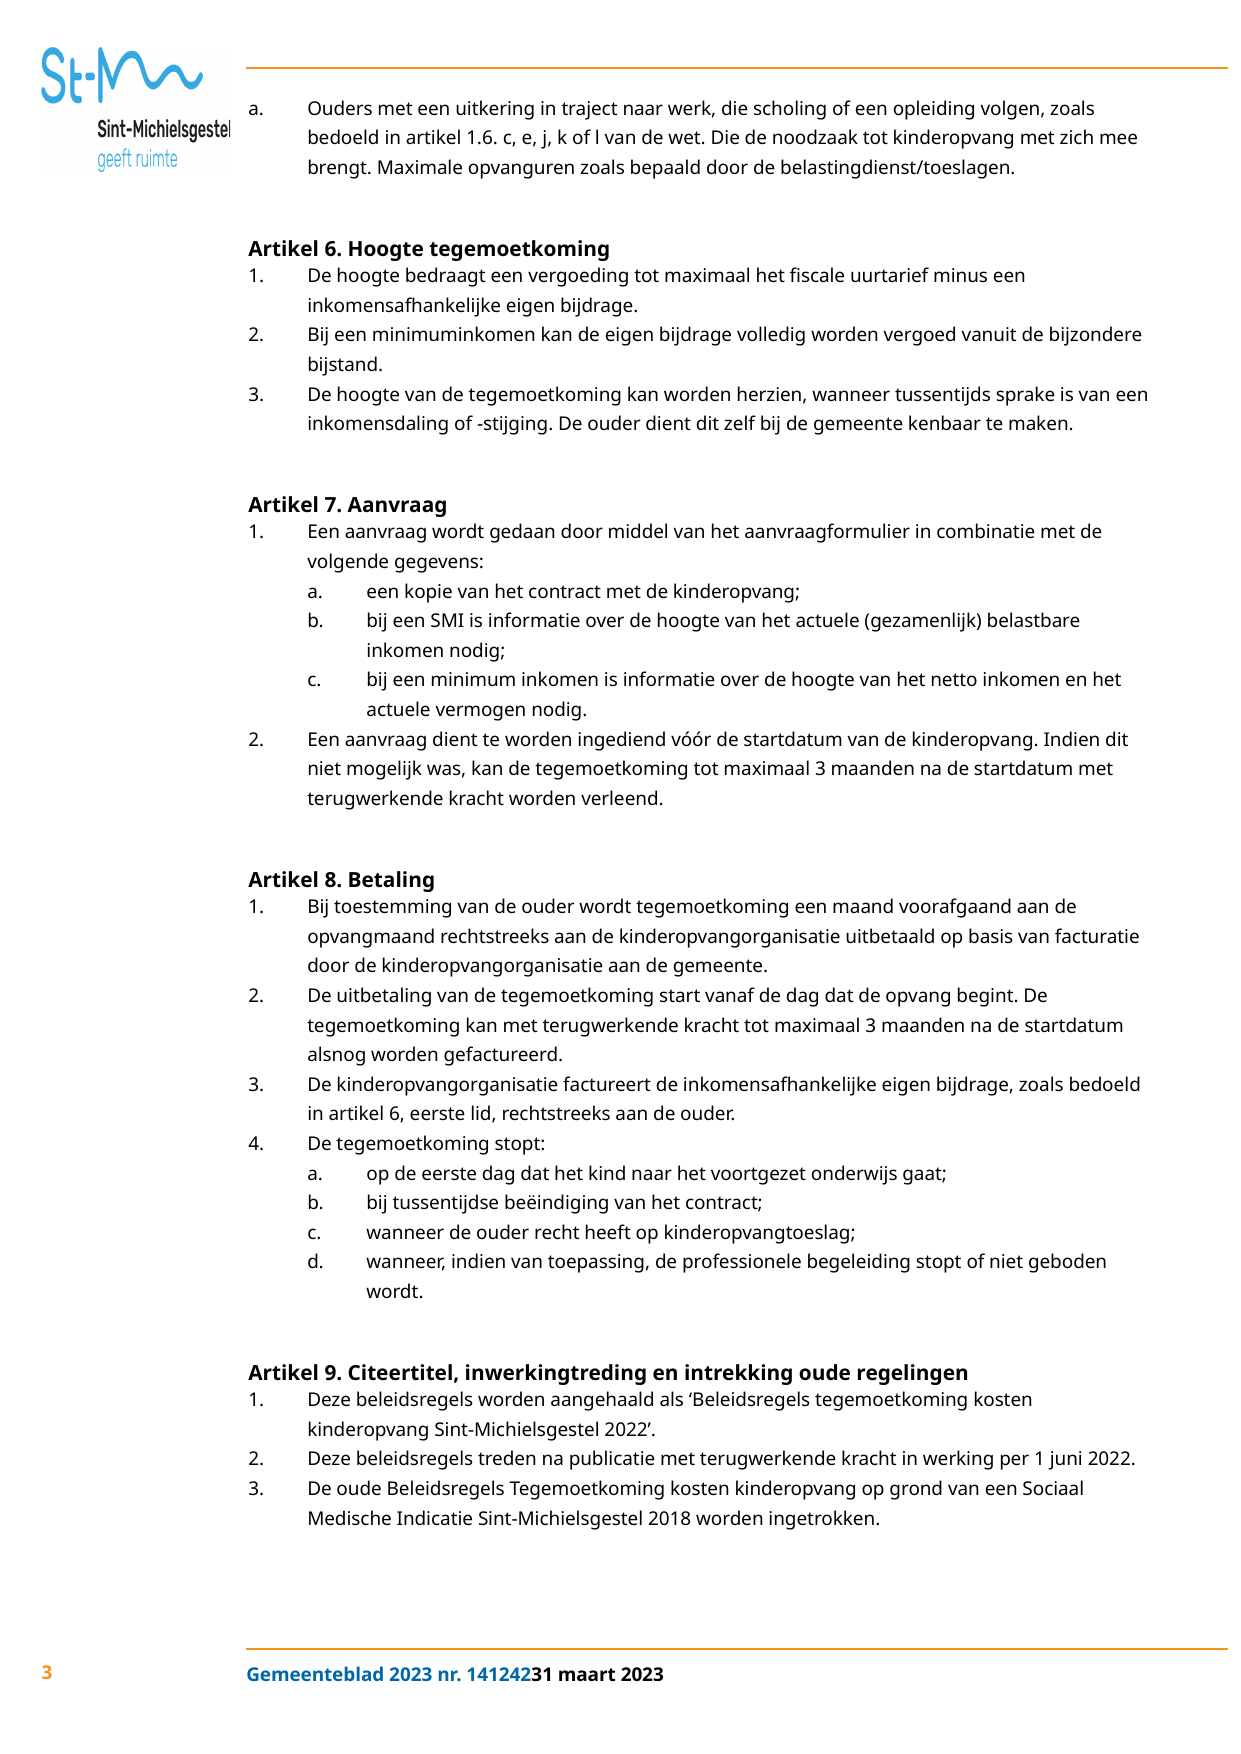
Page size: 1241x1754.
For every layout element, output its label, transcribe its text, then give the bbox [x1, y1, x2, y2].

text Artikel 8. Betaling [248, 865, 1152, 893]
list wanneer de ouder recht heeft op kinderopvangtoeslag; [307, 1219, 1152, 1244]
list Een aanvraag wordt gedaan door middel van het aanvraagformulier in combinatie met de volgende gegevens: [248, 519, 1152, 574]
list Bij een minimuminkomen kan de eigen bijdrage volledig worden vergoed vanuit de bijzondere bijstand. [248, 322, 1152, 377]
list De tegemoetkoming stopt: [248, 1130, 1152, 1156]
list Bij toestemming van de ouder wordt tegemoetkoming een maand voorafgaand aan de opvangmaand rechtstreeks aan de kinderopvangorganisatie uitbetaald op basis van facturatie door de kinderopvangorganisatie aan de gemeente. [248, 893, 1152, 978]
list De hoogte van de tegemoetkoming kan worden herzien, wanneer tussentijds sprake is van een inkomensdaling of -stijging. De ouder dient dit zelf bij de gemeente kenbaar te maken. [248, 381, 1152, 436]
list Deze beleidsregels treden na publicatie met terugwerkende kracht in werking per 1 juni 2022. [248, 1446, 1152, 1471]
text Artikel 9. Citeertitel, inwerkingtreding en intrekking oude regelingen [248, 1358, 1152, 1386]
list De uitbetaling van de tegemoetkoming start vanaf de dag dat de opvang begint. De tegemoetkoming kan met terugwerkende kracht tot maximaal 3 maanden na de startdatum alsnog worden gefactureerd. [248, 982, 1152, 1067]
list wanneer, indien van toepassing, de professionele begeleiding stopt of niet geboden wordt. [307, 1248, 1152, 1304]
list bij een SMI is informatie over de hoogte van het actuele (gezamenlijk) belastbare inkomen nodig; [307, 607, 1152, 663]
list op de eerste dag dat het kind naar het voortgezet onderwijs gaat; [307, 1160, 1152, 1185]
text Artikel 7. Aanvraag [248, 490, 1152, 519]
list De oude Beleidsregels Tegemoetkoming kosten kinderopvang op grond van een Sociaal Medische Indicatie Sint-Michielsgestel 2018 worden ingetrokken. [248, 1475, 1152, 1531]
list Deze beleidsregels worden aangehaald als ‘Beleidsregels tegemoetkoming kosten kinderopvang Sint-Michielsgestel 2022’. [248, 1386, 1152, 1442]
picture [41, 47, 231, 172]
list De hoogte bedraagt een vergoeding tot maximaal het fiscale uurtarief minus een inkomensafhankelijke eigen bijdrage. [248, 262, 1152, 318]
text Artikel 6. Hoogte tegemoetkoming [248, 234, 1152, 262]
list bij een minimum inkomen is informatie over de hoogte van het netto inkomen en het actuele vermogen nodig. [307, 667, 1152, 722]
list De kinderopvangorganisatie factureert de inkomensafhankelijke eigen bijdrage, zoals bedoeld in artikel 6, eerste lid, rechtstreeks aan de ouder. [248, 1071, 1152, 1126]
list bij tussentijdse beëindiging van het contract; [307, 1189, 1152, 1215]
list Een aanvraag dient te worden ingediend vóór de startdatum van de kinderopvang. Indien dit niet mogelijk was, kan de tegemoetkoming tot maximaal 3 maanden na de startdatum met terugwerkende kracht worden verleend. [248, 726, 1152, 811]
list Ouders met een uitkering in traject naar werk, die scholing of een opleiding volgen, zoals bedoeld in artikel 1.6. c, e, j, k of l van de wet. Die de noodzaak tot kinderopvang met zich mee brengt. Maximale opvanguren zoals bepaald door de belastingdienst/toeslagen. [248, 95, 1152, 180]
list een kopie van het contract met de kinderopvang; [307, 578, 1152, 604]
